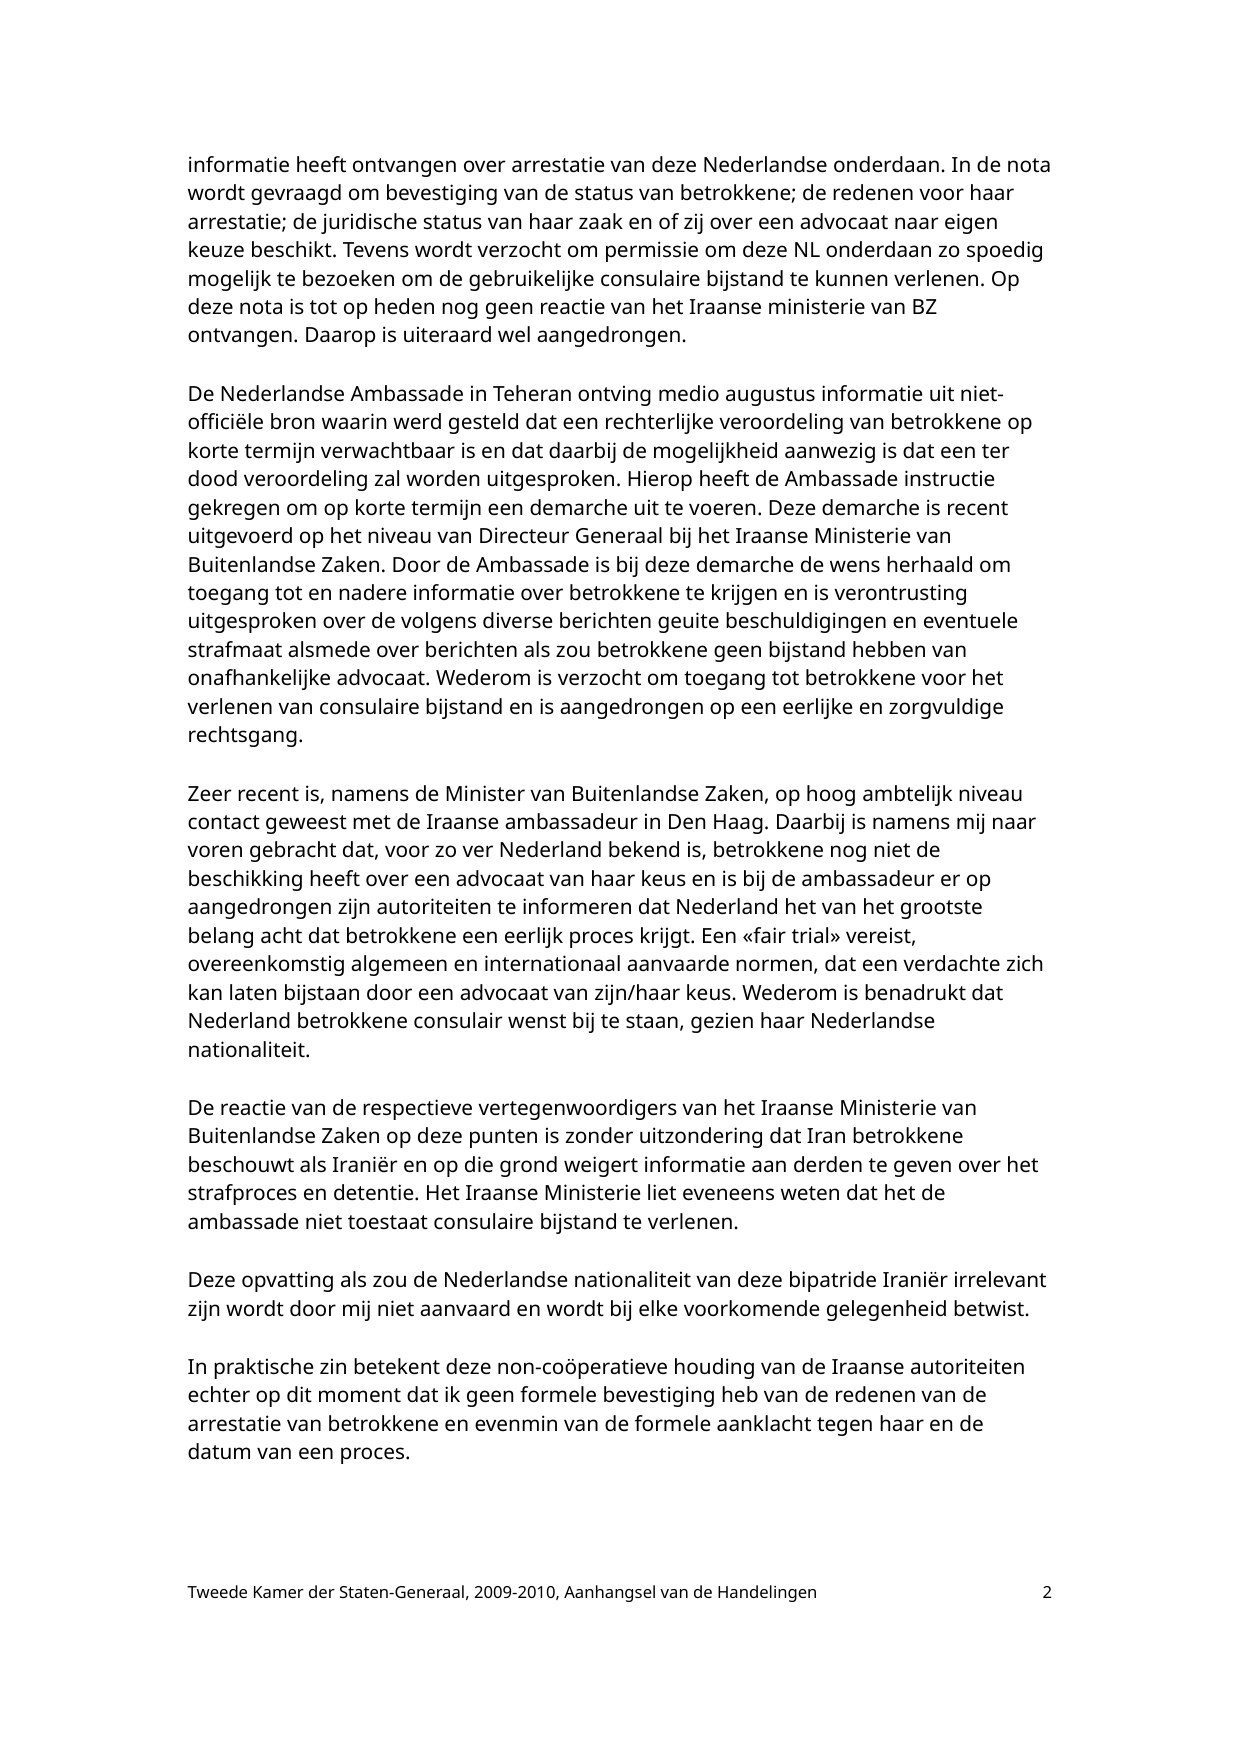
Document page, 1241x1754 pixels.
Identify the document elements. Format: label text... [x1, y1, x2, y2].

text De Nederlandse Ambassade in Teheran ontving medio augustus informatie uit niet-officiële bron waarin werd gesteld dat een rechterlijke veroordeling van betrokkene op korte termijn verwachtbaar is en dat daarbij de mogelijkheid aanwezig is dat een ter dood veroordeling zal worden uitgesproken. Hierop heeft de Ambassade instructie gekregen om op korte termijn een demarche uit te voeren. Deze demarche is recent uitgevoerd op het niveau van Directeur Generaal bij het Iraanse Ministerie van Buitenlandse Zaken. Door de Ambassade is bij deze demarche de wens herhaald om toegang tot en nadere informatie over betrokkene te krijgen en is verontrusting uitgesproken over de volgens diverse berichten geuite beschuldigingen en eventuele strafmaat alsmede over berichten als zou betrokkene geen bijstand hebben van onafhankelijke advocaat. Wederom is verzocht om toegang tot betrokkene voor het verlenen van consulaire bijstand en is aangedrongen op een eerlijke en zorgvuldige rechtsgang. [187, 379, 1053, 749]
text In praktische zin betekent deze non-coöperatieve houding van de Iraanse autoriteiten echter op dit moment dat ik geen formele bevestiging heb van de redenen van de arrestatie van betrokkene en evenmin van de formele aanklacht tegen haar en de datum van een proces. [187, 1352, 1053, 1466]
text Deze opvatting als zou de Nederlandse nationaliteit van deze bipatride Iraniër irrelevant zijn wordt door mij niet aanvaard en wordt bij elke voorkomende gelegenheid betwist. [187, 1265, 1053, 1322]
text informatie heeft ontvangen over arrestatie van deze Nederlandse onderdaan. In de nota wordt gevraagd om bevestiging van de status van betrokkene; de redenen voor haar arrestatie; de juridische status van haar zaak en of zij over een advocaat naar eigen keuze beschikt. Tevens wordt verzocht om permissie om deze NL onderdaan zo spoedig mogelijk te bezoeken om de gebruikelijke consulaire bijstand te kunnen verlenen. Op deze nota is tot op heden nog geen reactie van het Iraanse ministerie van BZ ontvangen. Daarop is uiteraard wel aangedrongen. [187, 150, 1053, 349]
text De reactie van de respectieve vertegenwoordigers van het Iraanse Ministerie van Buitenlandse Zaken op deze punten is zonder uitzondering dat Iran betrokkene beschouwt als Iraniër en op die grond weigert informatie aan derden te geven over het strafproces en detentie. Het Iraanse Ministerie liet eveneens weten dat het de ambassade niet toestaat consulaire bijstand te verlenen. [187, 1093, 1053, 1235]
text Zeer recent is, namens de Minister van Buitenlandse Zaken, op hoog ambtelijk niveau contact geweest met de Iraanse ambassadeur in Den Haag. Daarbij is namens mij naar voren gebracht dat, voor zo ver Nederland bekend is, betrokkene nog niet de beschikking heeft over een advocaat van haar keus en is bij de ambassadeur er op aangedrongen zijn autoriteiten te informeren dat Nederland het van het grootste belang acht dat betrokkene een eerlijk proces krijgt. Een «fair trial» vereist, overeenkomstig algemeen en internationaal aanvaarde normen, dat een verdachte zich kan laten bijstaan door een advocaat van zijn/haar keus. Wederom is benadrukt dat Nederland betrokkene consulair wenst bij te staan, gezien haar Nederlandse nationaliteit. [187, 779, 1053, 1063]
